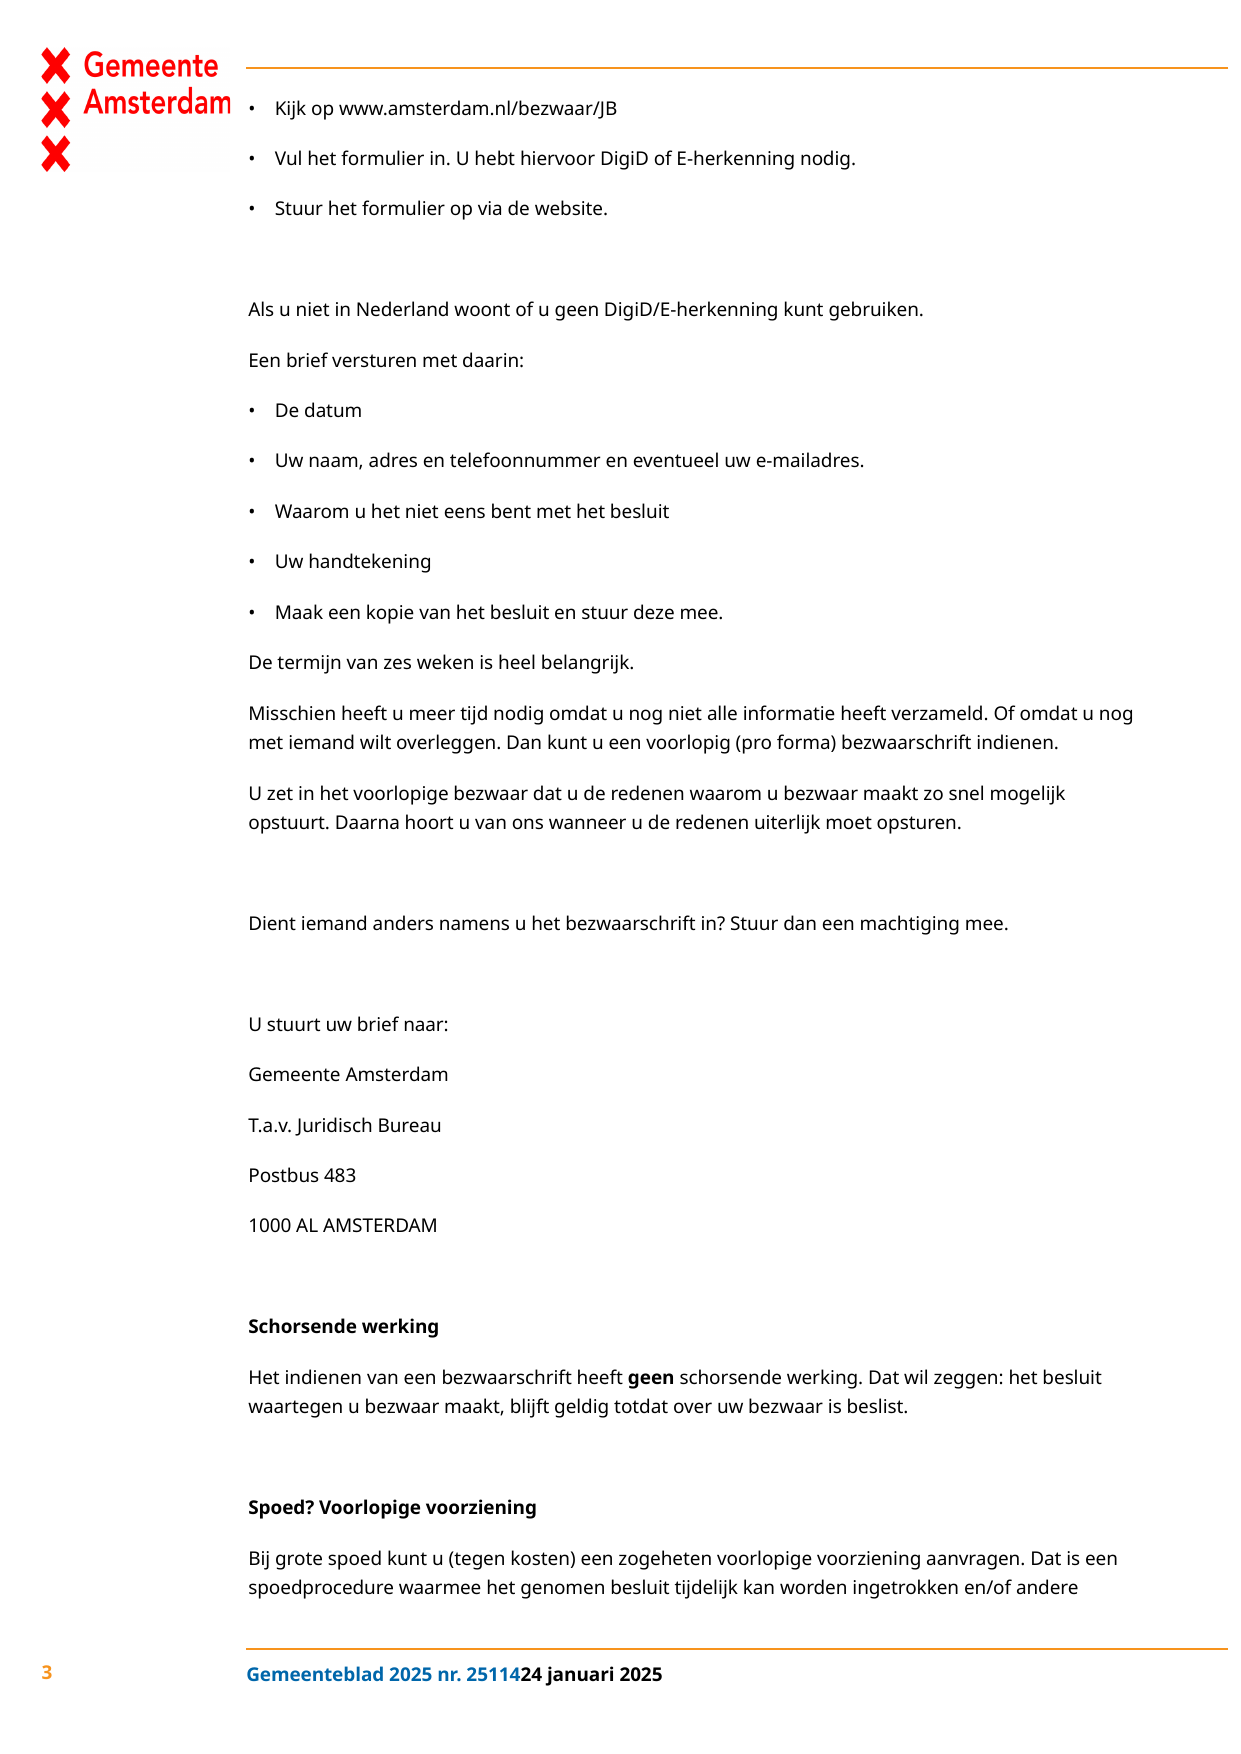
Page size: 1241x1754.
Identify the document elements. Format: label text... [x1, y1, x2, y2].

text • Waarom u het niet eens bent met het besluit [248, 498, 1152, 524]
text 1000 AL AMSTERDAM [248, 1213, 1152, 1238]
text Een brief versturen met daarin: [248, 347, 1152, 373]
text • De datum [248, 397, 1152, 423]
text Het indienen van een bezwaarschrift heeft geen schorsende werking. Dat wil zeggen: het besluit waartegen u bezwaar maakt, blijft geldig totdat over uw bezwaar is beslist. [248, 1364, 1152, 1419]
text Bij grote spoed kunt u (tegen kosten) een zogeheten voorlopige voorziening aanvragen. Dat is een spoedprocedure waarmee het genomen besluit tijdelijk kan worden ingetrokken en/of andere [248, 1545, 1152, 1600]
text • Uw naam, adres en telefoonnummer en eventueel uw e-mailadres. [248, 448, 1152, 473]
text Gemeente Amsterdam [248, 1061, 1152, 1087]
text Misschien heeft u meer tijd nodig omdat u nog niet alle informatie heeft verzameld. Of omdat u nog met iemand wilt overleggen. Dan kunt u een voorlopig (pro forma) bezwaarschrift indienen. [248, 700, 1152, 755]
text • Uw handtekening [248, 548, 1152, 574]
text T.a.v. Juridisch Bureau [248, 1112, 1152, 1138]
text U zet in het voorlopige bezwaar dat u de redenen waarom u bezwaar maakt zo snel mogelijk opstuurt. Daarna hoort u van ons wanneer u de redenen uiterlijk moet opsturen. [248, 780, 1152, 835]
text • Kijk op www.amsterdam.nl/bezwaar/JB [248, 95, 1152, 121]
text Dient iemand anders namens u het bezwaarschrift in? Stuur dan een machtiging mee. [248, 910, 1152, 936]
text Spoed? Voorlopige voorziening [248, 1494, 1152, 1520]
text Postbus 483 [248, 1162, 1152, 1188]
picture [41, 47, 231, 172]
text • Stuur het formulier op via de website. [248, 196, 1152, 221]
text U stuurt uw brief naar: [248, 1011, 1152, 1037]
text • Vul het formulier in. U hebt hiervoor DigiD of E-herkenning nodig. [248, 145, 1152, 171]
text Schorsende werking [248, 1313, 1152, 1339]
text De termijn van zes weken is heel belangrijk. [248, 649, 1152, 675]
text • Maak een kopie van het besluit en stuur deze mee. [248, 599, 1152, 625]
text Als u niet in Nederland woont of u geen DigiD/E-herkenning kunt gebruiken. [248, 296, 1152, 322]
